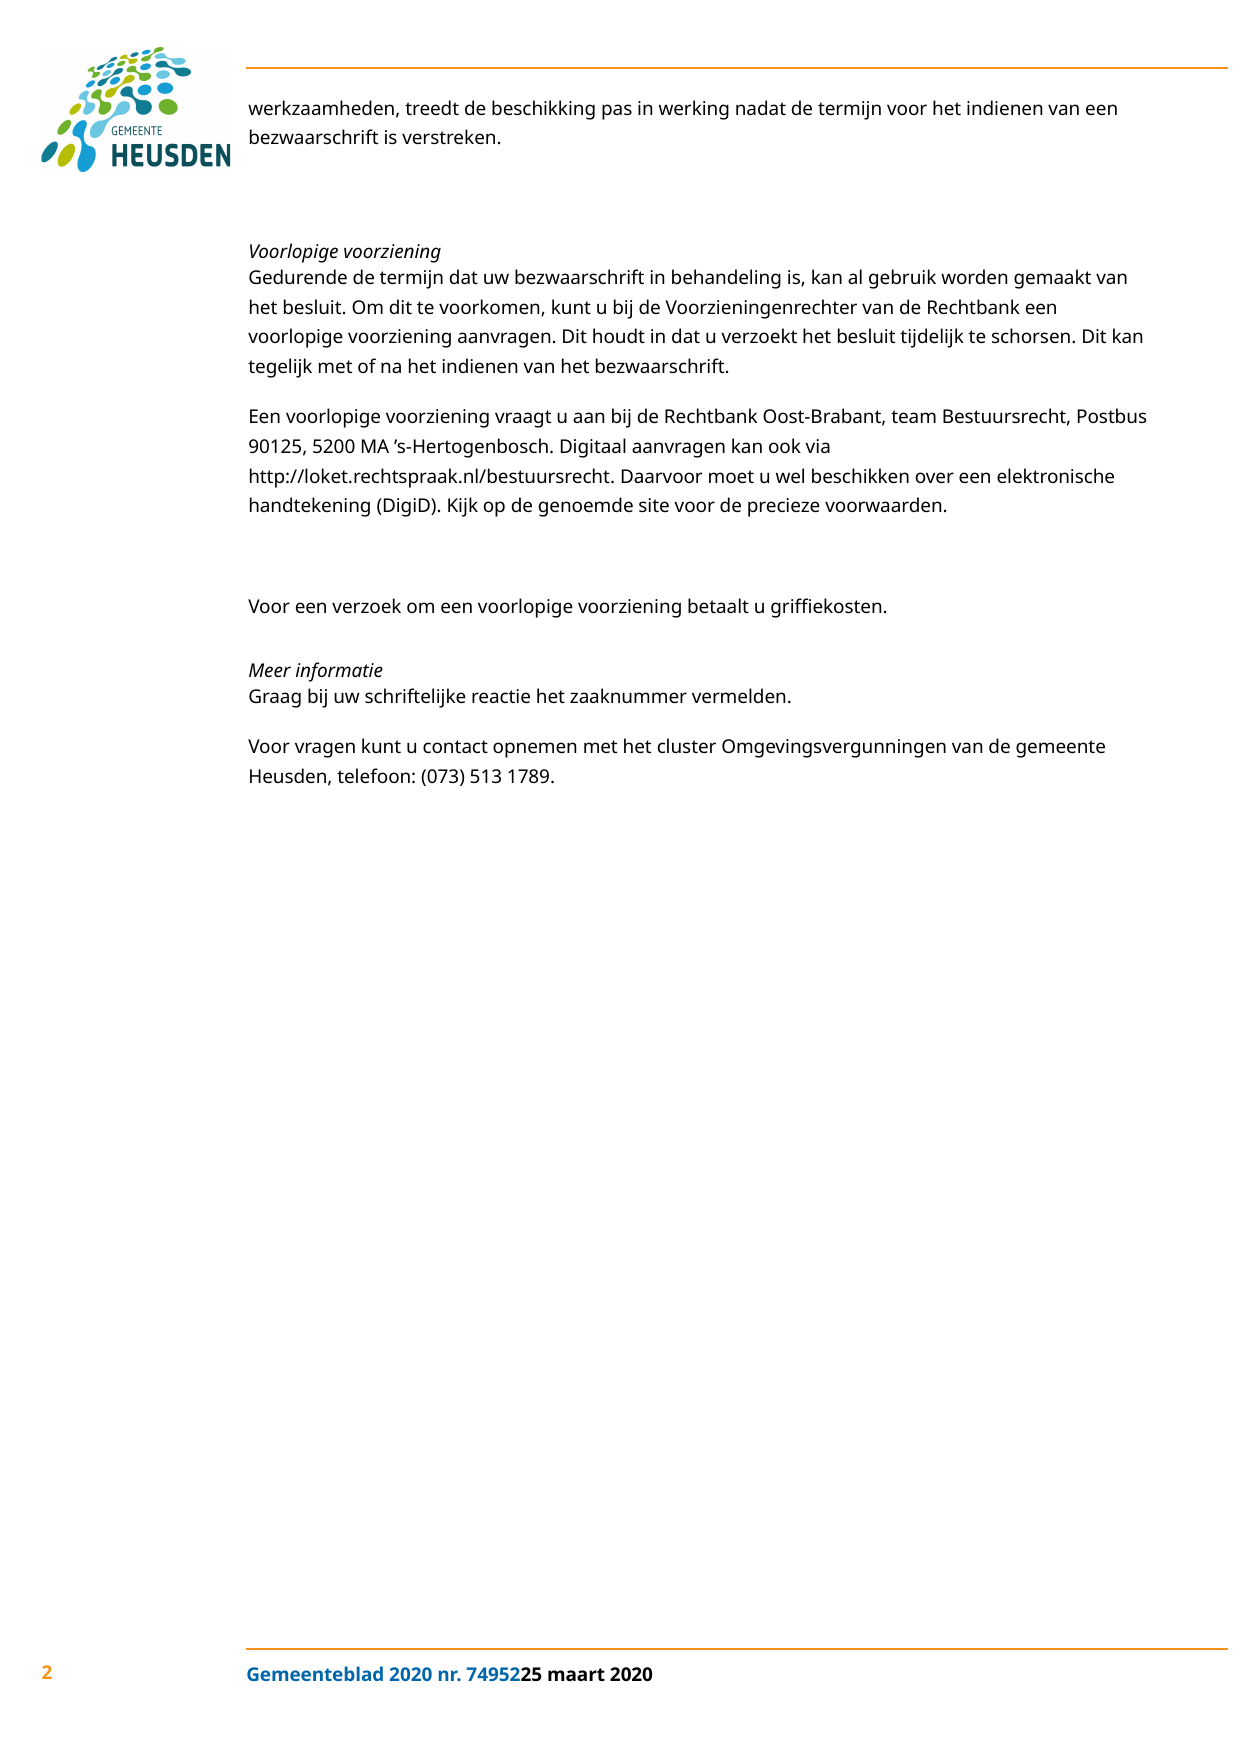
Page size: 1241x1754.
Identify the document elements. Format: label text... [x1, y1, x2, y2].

text Voorlopige voorziening [248, 239, 1152, 264]
picture [41, 47, 231, 172]
text Voor een verzoek om een voorlopige voorziening betaalt u griffiekosten. [248, 593, 1152, 619]
text Voor vragen kunt u contact opnemen met het cluster Omgevingsvergunningen van de gemeente Heusden, telefoon: (073) 513 1789. [248, 733, 1152, 789]
text Een voorlopige voorziening vraagt u aan bij de Rechtbank Oost-Brabant, team Bestuursrecht, Postbus 90125, 5200 MA ’s-Hertogenbosch. Digitaal aanvragen kan ook via http://loket.rechtspraak.nl/bestuursrecht. Daarvoor moet u wel beschikken over een elektronische handtekening (DigiD). Kijk op de genoemde site voor de precieze voorwaarden. [248, 404, 1152, 518]
text Gedurende de termijn dat uw bezwaarschrift in behandeling is, kan al gebruik worden gemaakt van het besluit. Om dit te voorkomen, kunt u bij de Voorzieningenrechter van de Rechtbank een voorlopige voorziening aanvragen. Dit houdt in dat u verzoekt het besluit tijdelijk te schorsen. Dit kan tegelijk met of na het indienen van het bezwaarschrift. [248, 264, 1152, 379]
text Graag bij uw schriftelijke reactie het zaaknummer vermelden. [248, 683, 1152, 709]
text Meer informatie [248, 657, 1152, 683]
text werkzaamheden, treedt de beschikking pas in werking nadat de termijn voor het indienen van een bezwaarschrift is verstreken. [248, 95, 1152, 150]
